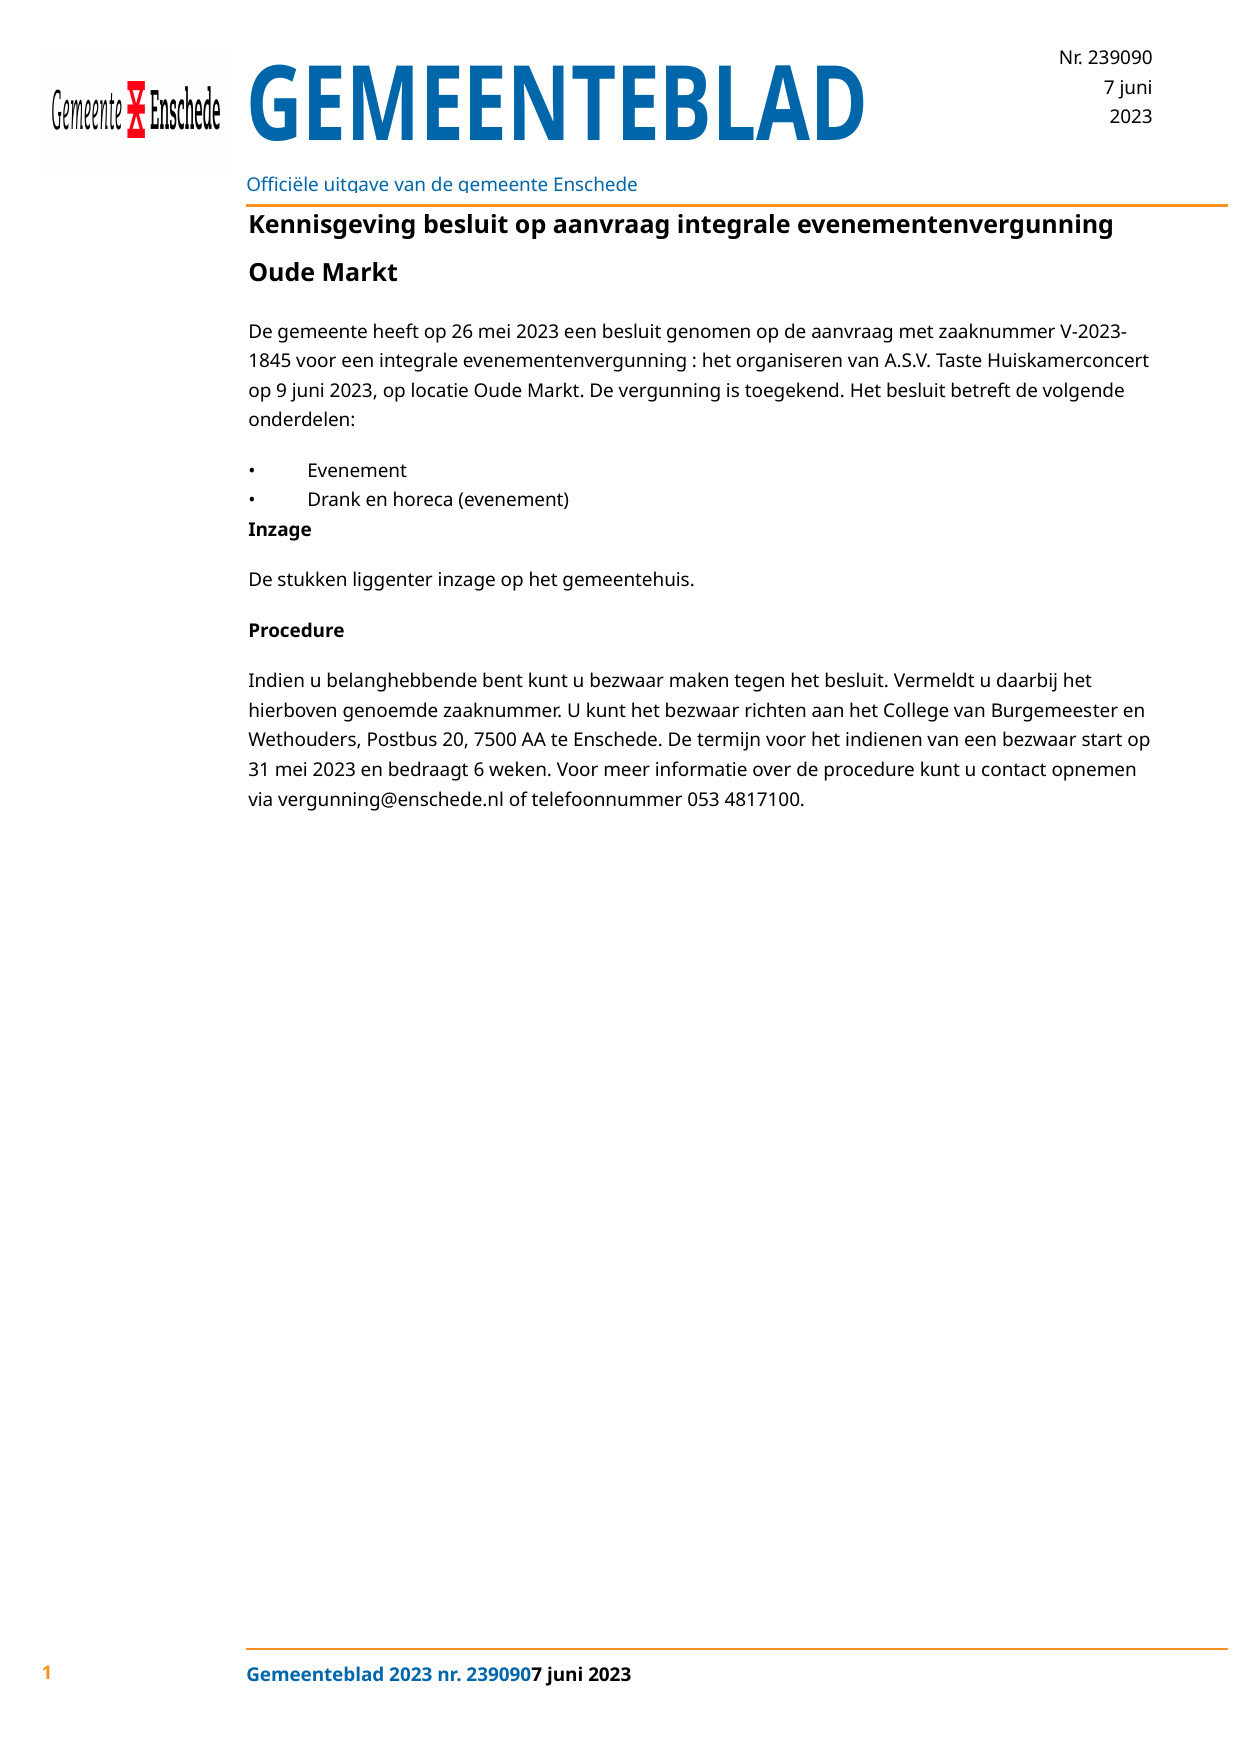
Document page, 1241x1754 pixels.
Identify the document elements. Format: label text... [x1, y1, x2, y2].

list Drank en horeca (evenement) [248, 487, 1152, 512]
text De stukken liggenter inzage op het gemeentehuis. [248, 567, 1152, 592]
text Procedure [248, 617, 1152, 643]
text Inzage [248, 516, 1152, 542]
picture [41, 47, 231, 172]
text De gemeente heeft op 26 mei 2023 een besluit genomen op de aanvraag met zaaknummer V-2023-1845 voor een integrale evenementenvergunning : het organiseren van A.S.V. Taste Huiskamerconcert op 9 juni 2023, op locatie Oude Markt. De vergunning is toegekend. Het besluit betreft de volgende onderdelen: [248, 318, 1152, 432]
list Evenement [248, 457, 1152, 483]
text Kennisgeving besluit op aanvraag integrale evenementenvergunning Oude Markt [248, 207, 1152, 288]
text Indien u belanghebbende bent kunt u bezwaar maken tegen het besluit. Vermeldt u daarbij het hierboven genoemde zaaknummer. U kunt het bezwaar richten aan het College van Burgemees­ter en Wethouders, Postbus 20, 7500 AA te Enschede. De termijn voor het indienen van een bezwaar start op 31 mei 2023 en bedraagt 6 weken. Voor meer informatie over de procedure kunt u contact opnemen via vergunning@enschede.nl of telefoonnummer 053 4817100. [248, 667, 1152, 812]
